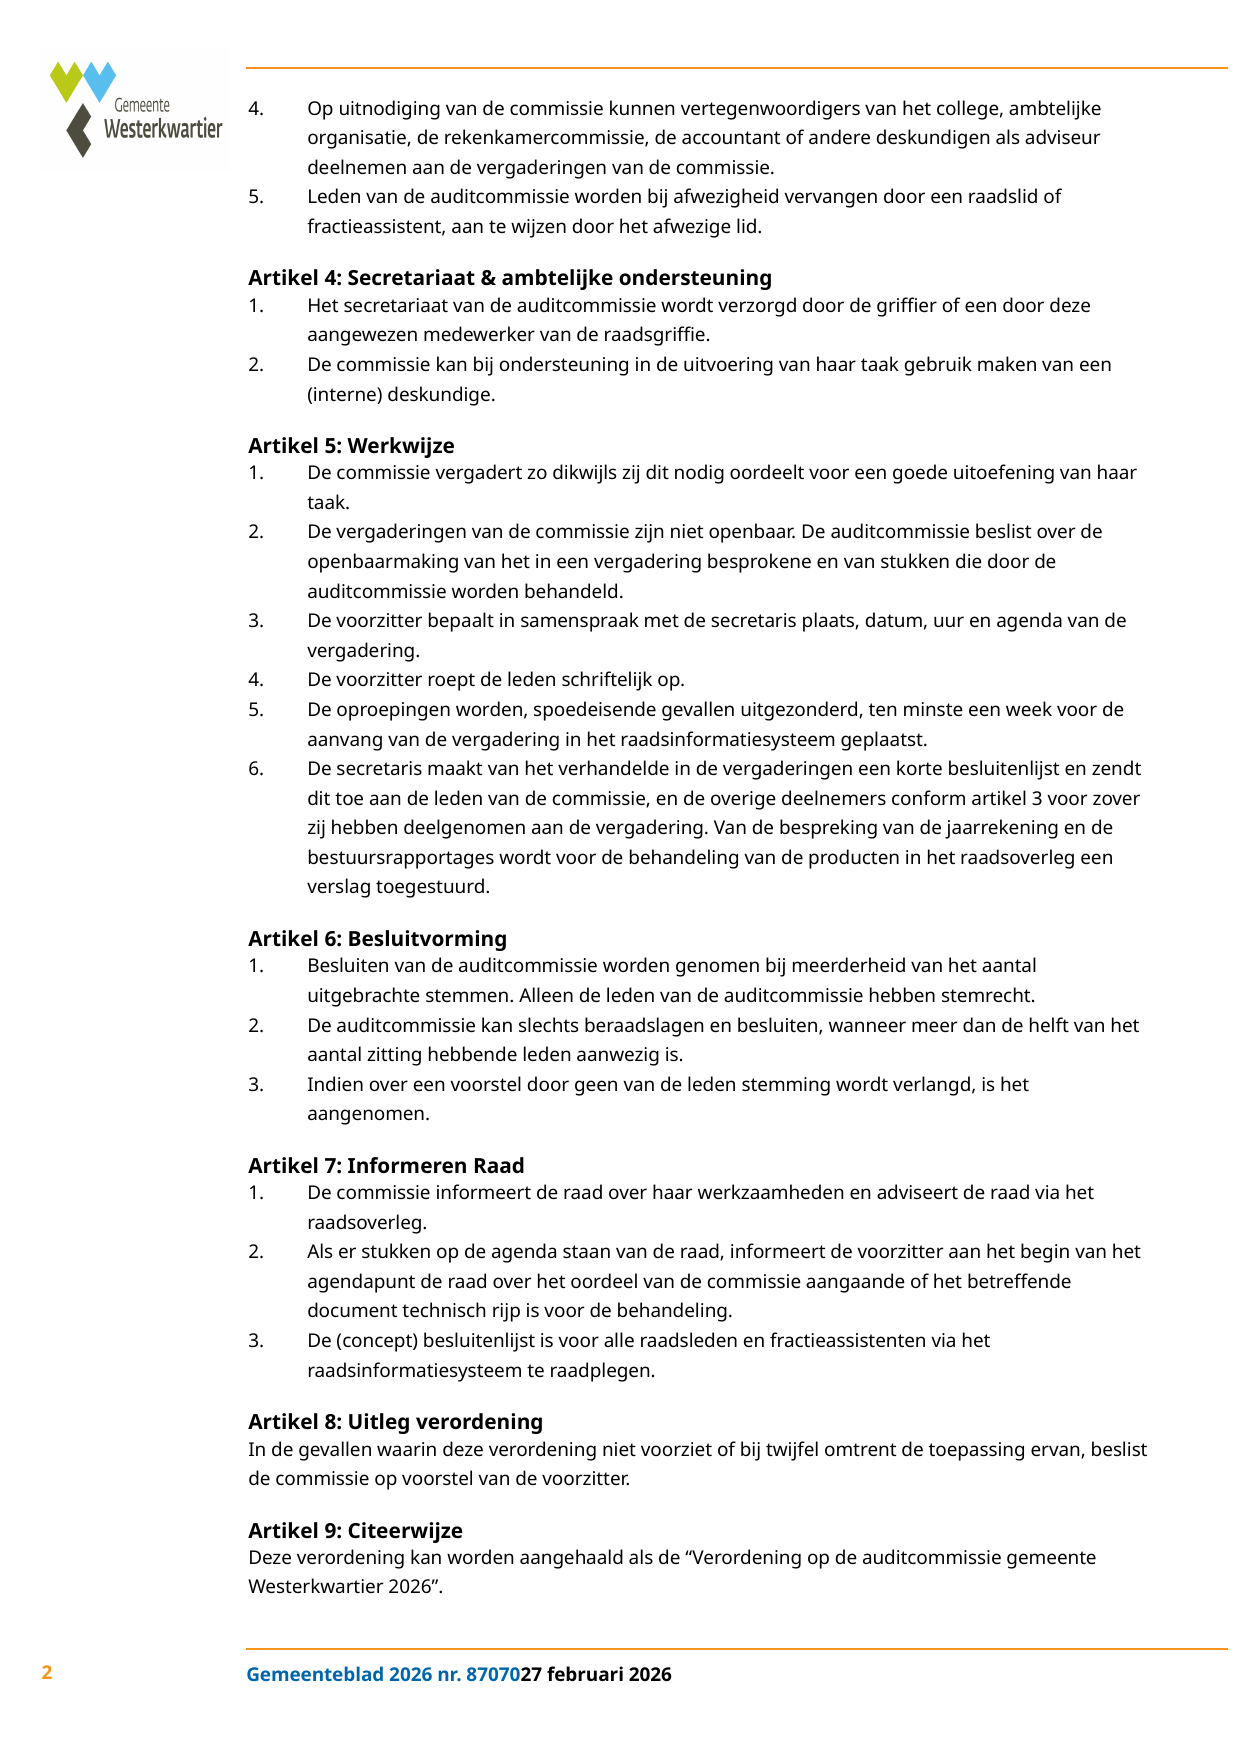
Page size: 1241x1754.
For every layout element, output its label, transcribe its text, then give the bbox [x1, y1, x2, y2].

list De auditcommissie kan slechts beraadslagen en besluiten, wanneer meer dan de helft van het aantal zitting hebbende leden aanwezig is. [248, 1012, 1152, 1067]
list De commissie informeert de raad over haar werkzaamheden en adviseert de raad via het raadsoverleg. [248, 1179, 1152, 1235]
list Indien over een voorstel door geen van de leden stemming wordt verlangd, is het aangenomen. [248, 1071, 1152, 1126]
list De commissie kan bij ondersteuning in de uitvoering van haar taak gebruik maken van een (interne) deskundige. [248, 351, 1152, 406]
text Artikel 6: Besluitvorming [248, 924, 1152, 953]
text Artikel 5: Werkwijze [248, 431, 1152, 459]
list De voorzitter bepaalt in samenspraak met de secretaris plaats, datum, uur en agenda van de vergadering. [248, 607, 1152, 663]
list Als er stukken op de agenda staan van de raad, informeert de voorzitter aan het begin van het agendapunt de raad over het oordeel van de commissie aangaande of het betreffende document technisch rijp is voor de behandeling. [248, 1238, 1152, 1323]
picture [41, 47, 231, 172]
list De (concept) besluitenlijst is voor alle raadsleden en fractieassistenten via het raadsinformatiesysteem te raadplegen. [248, 1327, 1152, 1383]
list De voorzitter roept de leden schriftelijk op. [248, 667, 1152, 692]
list Op uitnodiging van de commissie kunnen vertegenwoordigers van het college, ambtelijke organisatie, de rekenkamercommissie, de accountant of andere deskundigen als adviseur deelnemen aan de vergaderingen van de commissie. [248, 95, 1152, 180]
text In de gevallen waarin deze verordening niet voorziet of bij twijfel omtrent de toepassing ervan, beslist de commissie op voorstel van de voorzitter. [248, 1436, 1152, 1491]
list Besluiten van de auditcommissie worden genomen bij meerderheid van het aantal uitgebrachte stemmen. Alleen de leden van de auditcommissie hebben stemrecht. [248, 953, 1152, 1008]
list Het secretariaat van de auditcommissie wordt verzorgd door de griffier of een door deze aangewezen medewerker van de raadsgriffie. [248, 292, 1152, 347]
text Artikel 9: Citeerwijze [248, 1516, 1152, 1544]
list Leden van de auditcommissie worden bij afwezigheid vervangen door een raadslid of fractieassistent, aan te wijzen door het afwezige lid. [248, 183, 1152, 239]
text Deze verordening kan worden aangehaald als de “Verordening op de auditcommissie gemeente Westerkwartier 2026”. [248, 1544, 1152, 1599]
text Artikel 7: Informeren Raad [248, 1151, 1152, 1179]
list De commissie vergadert zo dikwijls zij dit nodig oordeelt voor een goede uitoefening van haar taak. [248, 459, 1152, 515]
list De secretaris maakt van het verhandelde in de vergaderingen een korte besluitenlijst en zendt dit toe aan de leden van de commissie, en de overige deelnemers conform artikel 3 voor zover zij hebben deelgenomen aan de vergadering. Van de bespreking van de jaarrekening en de bestuursrapportages wordt voor de behandeling van de producten in het raadsoverleg een verslag toegestuurd. [248, 755, 1152, 899]
text Artikel 8: Uitleg verordening [248, 1407, 1152, 1436]
text Artikel 4: Secretariaat & ambtelijke ondersteuning [248, 263, 1152, 292]
list De oproepingen worden, spoedeisende gevallen uitgezonderd, ten minste een week voor de aanvang van de vergadering in het raadsinformatiesysteem geplaatst. [248, 696, 1152, 752]
list De vergaderingen van de commissie zijn niet openbaar. De auditcommissie beslist over de openbaarmaking van het in een vergadering besprokene en van stukken die door de auditcommissie worden behandeld. [248, 519, 1152, 604]
